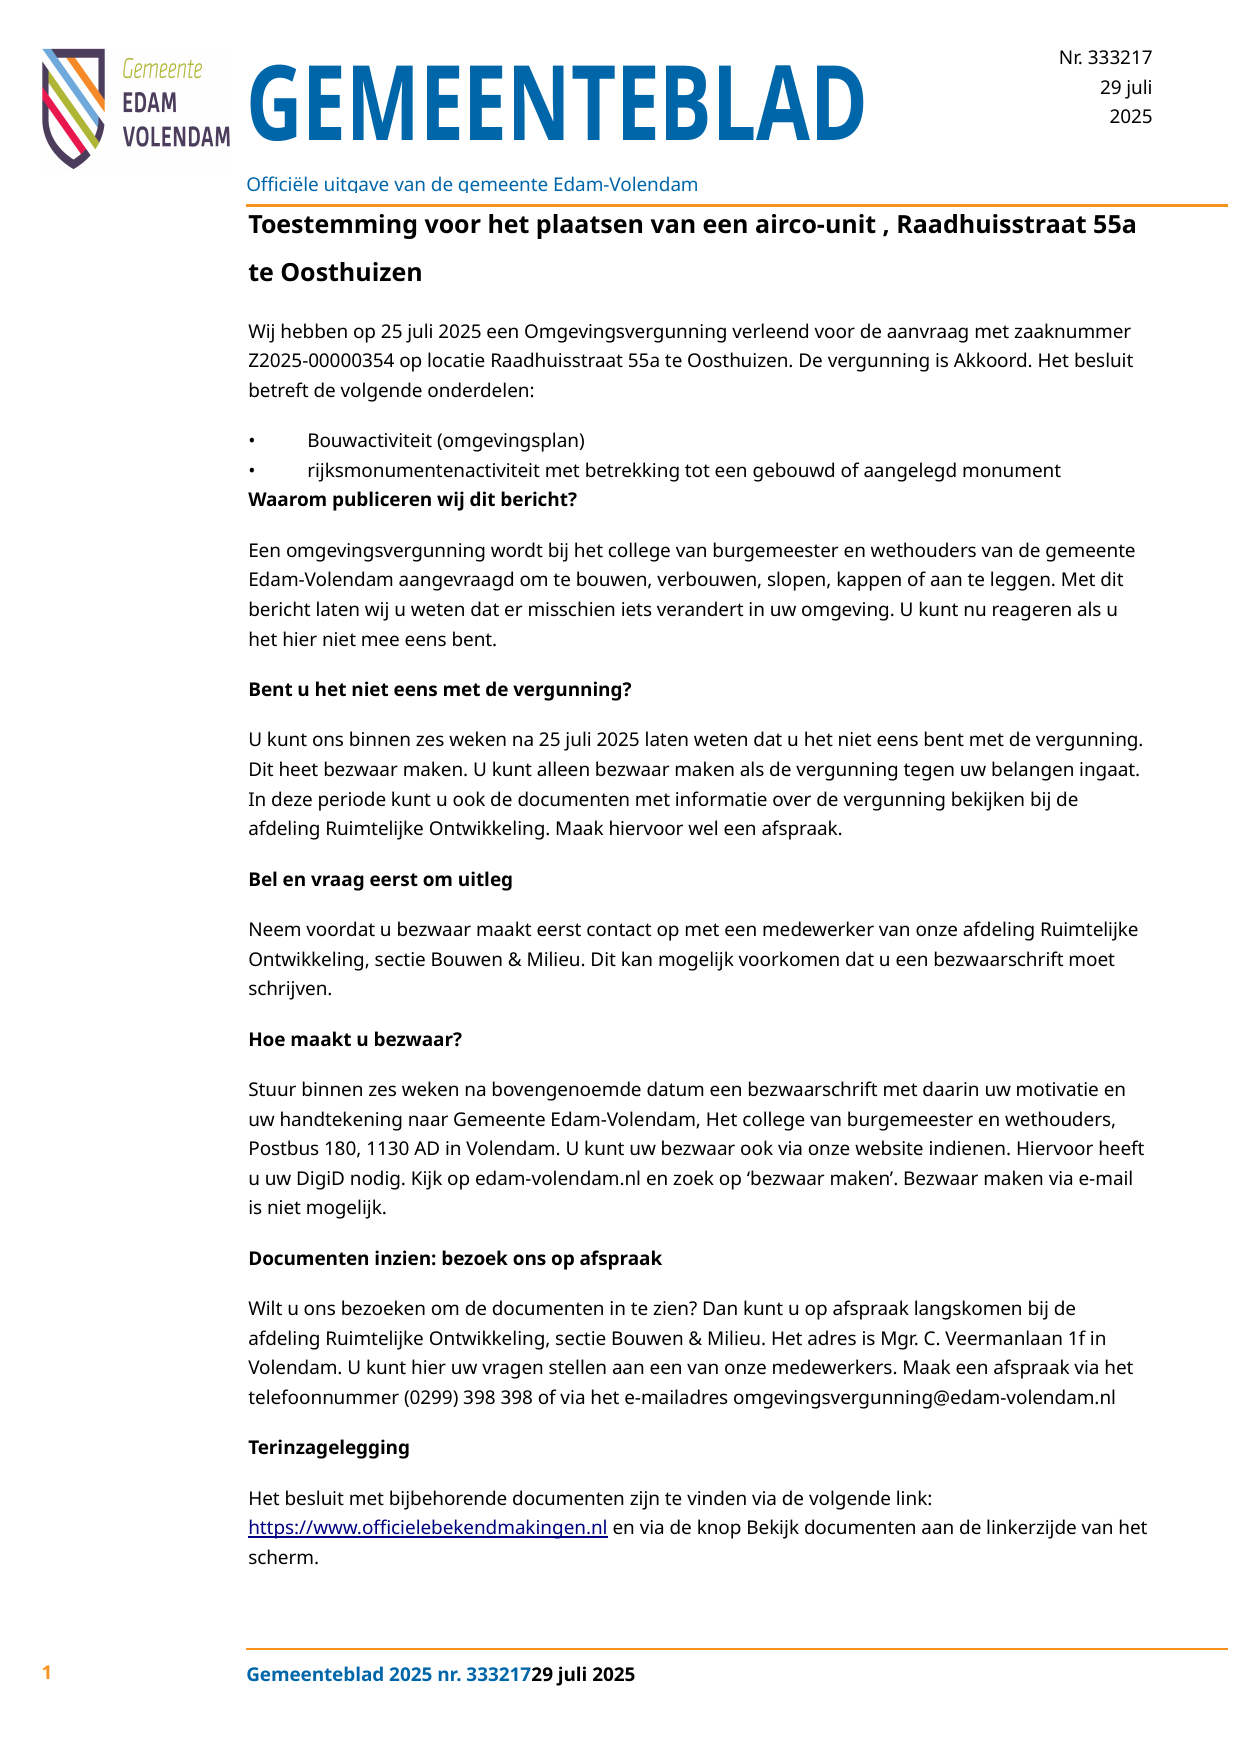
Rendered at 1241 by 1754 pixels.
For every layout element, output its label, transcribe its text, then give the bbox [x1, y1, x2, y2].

text Neem voordat u bezwaar maakt eerst contact op met een medewerker van onze afdeling Ruimtelijke Ontwikkeling, sectie Bouwen & Milieu. Dit kan mogelijk voorkomen dat u een bezwaarschrift moet schrijven. [248, 916, 1152, 1001]
text Waarom publiceren wij dit bericht? [248, 487, 1152, 512]
picture [41, 47, 231, 172]
text Wilt u ons bezoeken om de documenten in te zien? Dan kunt u op afspraak langskomen bij de afdeling Ruimtelijke Ontwikkeling, sectie Bouwen & Milieu. Het adres is Mgr. C. Veermanlaan 1f in Volendam. U kunt hier uw vragen stellen aan een van onze medewerkers. Maak een afspraak via het telefoonnummer (0299) 398 398 of via het e-mailadres omgevingsvergunning@edam-volendam.nl [248, 1295, 1152, 1410]
text Een omgevingsvergunning wordt bij het college van burgemeester en wethouders van de gemeente Edam-Volendam aangevraagd om te bouwen, verbouwen, slopen, kappen of aan te leggen. Met dit bericht laten wij u weten dat er misschien iets verandert in uw omgeving. U kunt nu reageren als u het hier niet mee eens bent. [248, 537, 1152, 652]
text Toestemming voor het plaatsen van een airco-unit , Raadhuisstraat 55a te Oosthuizen [248, 207, 1152, 288]
text Wij hebben op 25 juli 2025 een Omgevingsvergunning verleend voor de aanvraag met zaaknummer Z2025-00000354 op locatie Raadhuisstraat 55a te Oosthuizen. De vergunning is Akkoord. Het besluit betreft de volgende onderdelen: [248, 318, 1152, 403]
text Terinzagelegging [248, 1434, 1152, 1460]
list Bouwactiviteit (omgevingsplan) [248, 427, 1152, 453]
text Bent u het niet eens met de vergunning? [248, 676, 1152, 702]
text Documenten inzien: bezoek ons op afspraak [248, 1245, 1152, 1271]
text U kunt ons binnen zes weken na 25 juli 2025 laten weten dat u het niet eens bent met de vergunning. Dit heet bezwaar maken. U kunt alleen bezwaar maken als de vergunning tegen uw belangen ingaat. In deze periode kunt u ook de documenten met informatie over de vergunning bekijken bij de afdeling Ruimtelijke Ontwikkeling. Maak hiervoor wel een afspraak. [248, 727, 1152, 841]
text Bel en vraag eerst om uitleg [248, 866, 1152, 892]
list rijksmonumentenactiviteit met betrekking tot een gebouwd of aangelegd monument [248, 457, 1152, 483]
text Het besluit met bijbehorende documenten zijn te vinden via de volgende link: https://www.officielebekendmakingen.nl en via de knop Bekijk documenten aan de linkerzijde van het scherm. [248, 1485, 1152, 1570]
text Hoe maakt u bezwaar? [248, 1026, 1152, 1052]
text Stuur binnen zes weken na bovengenoemde datum een bezwaarschrift met daarin uw motivatie en uw handtekening naar Gemeente Edam-Volendam, Het college van burgemeester en wethouders, Postbus 180, 1130 AD in Volendam. U kunt uw bezwaar ook via onze website indienen. Hiervoor heeft u uw DigiD nodig. Kijk op edam-volendam.nl en zoek op ‘bezwaar maken’. Bezwaar maken via e-mail is niet mogelijk. [248, 1076, 1152, 1220]
